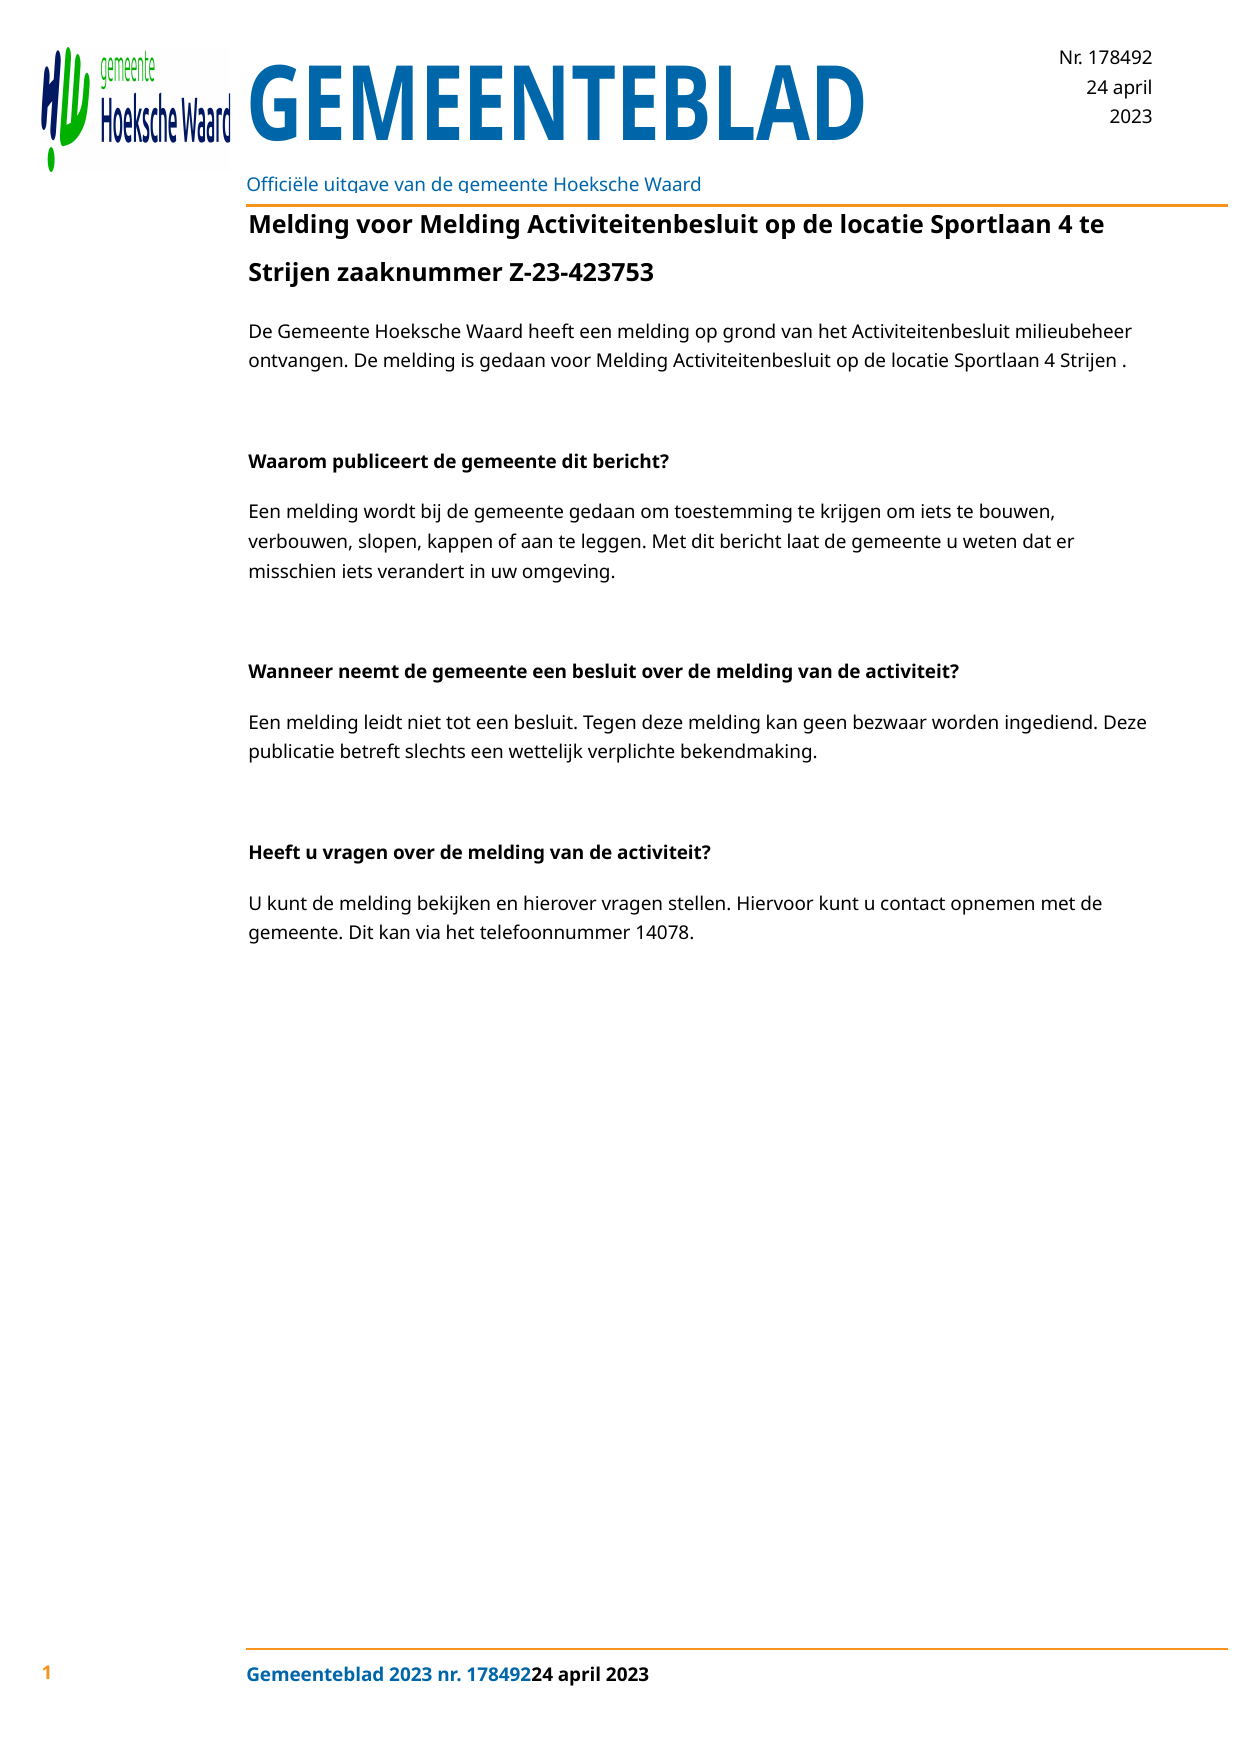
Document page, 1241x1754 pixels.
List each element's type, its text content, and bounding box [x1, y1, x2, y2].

text De Gemeente Hoeksche Waard heeft een melding op grond van het Activiteitenbesluit milieubeheer ontvangen. De melding is gedaan voor Melding Activiteitenbesluit op de locatie Sportlaan 4 Strijen . [248, 318, 1152, 373]
text Melding voor Melding Activiteitenbesluit op de locatie Sportlaan 4 te Strijen zaaknummer Z-23-423753 [248, 207, 1152, 288]
text Waarom publiceert de gemeente dit bericht? [248, 448, 1152, 474]
text Wanneer neemt de gemeente een besluit over de melding van de activiteit? [248, 659, 1152, 684]
text U kunt de melding bekijken en hierover vragen stellen. Hiervoor kunt u contact opnemen met de gemeente. Dit kan via het telefoonnummer 14078. [248, 890, 1152, 945]
text Een melding wordt bij de gemeente gedaan om toestemming te krijgen om iets te bouwen, verbouwen, slopen, kappen of aan te leggen. Met dit bericht laat de gemeente u weten dat er misschien iets verandert in uw omgeving. [248, 499, 1152, 584]
text Heeft u vragen over de melding van de activiteit? [248, 839, 1152, 865]
text Een melding leidt niet tot een besluit. Tegen deze melding kan geen bezwaar worden ingediend. Deze publicatie betreft slechts een wettelijk verplichte bekendmaking. [248, 709, 1152, 764]
picture [41, 47, 231, 172]
